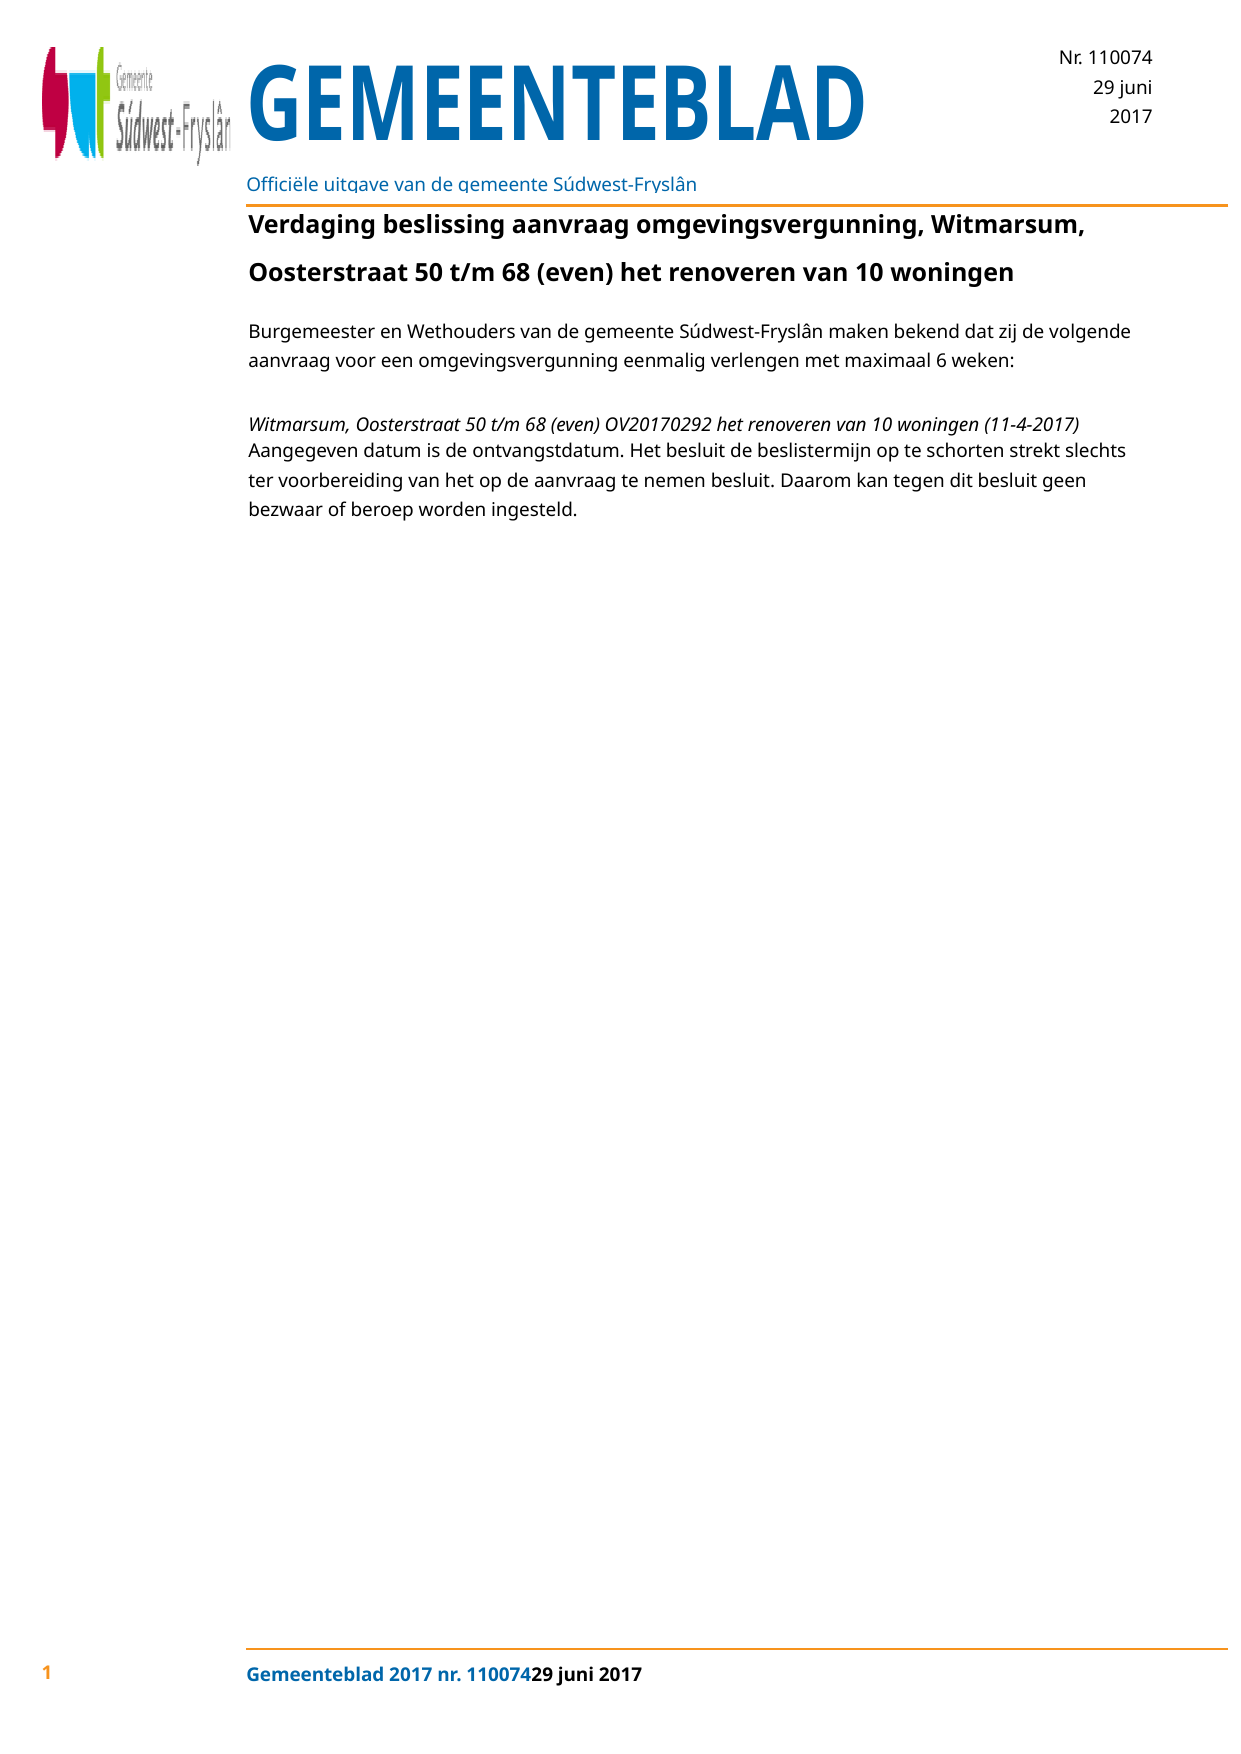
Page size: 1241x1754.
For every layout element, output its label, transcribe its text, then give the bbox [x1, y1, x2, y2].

text Aangegeven datum is de ontvangstdatum. Het besluit de beslistermijn op te schorten strekt slechts ter voorbereiding van het op de aanvraag te nemen besluit. Daarom kan tegen dit besluit geen bezwaar of beroep worden ingesteld. [248, 437, 1152, 522]
text Burgemeester en Wethouders van de gemeente Súdwest-Fryslân maken bekend dat zij de volgende aanvraag voor een omgevingsvergunning eenmalig verlengen met maximaal 6 weken: [248, 318, 1152, 373]
text Verdaging beslissing aanvraag omgevingsvergunning, Witmarsum, Oosterstraat 50 t/m 68 (even) het renoveren van 10 woningen [248, 207, 1152, 288]
picture [41, 47, 231, 172]
text Witmarsum, Oosterstraat 50 t/m 68 (even) OV20170292 het renoveren van 10 woningen (11-4-2017) [248, 411, 1152, 437]
